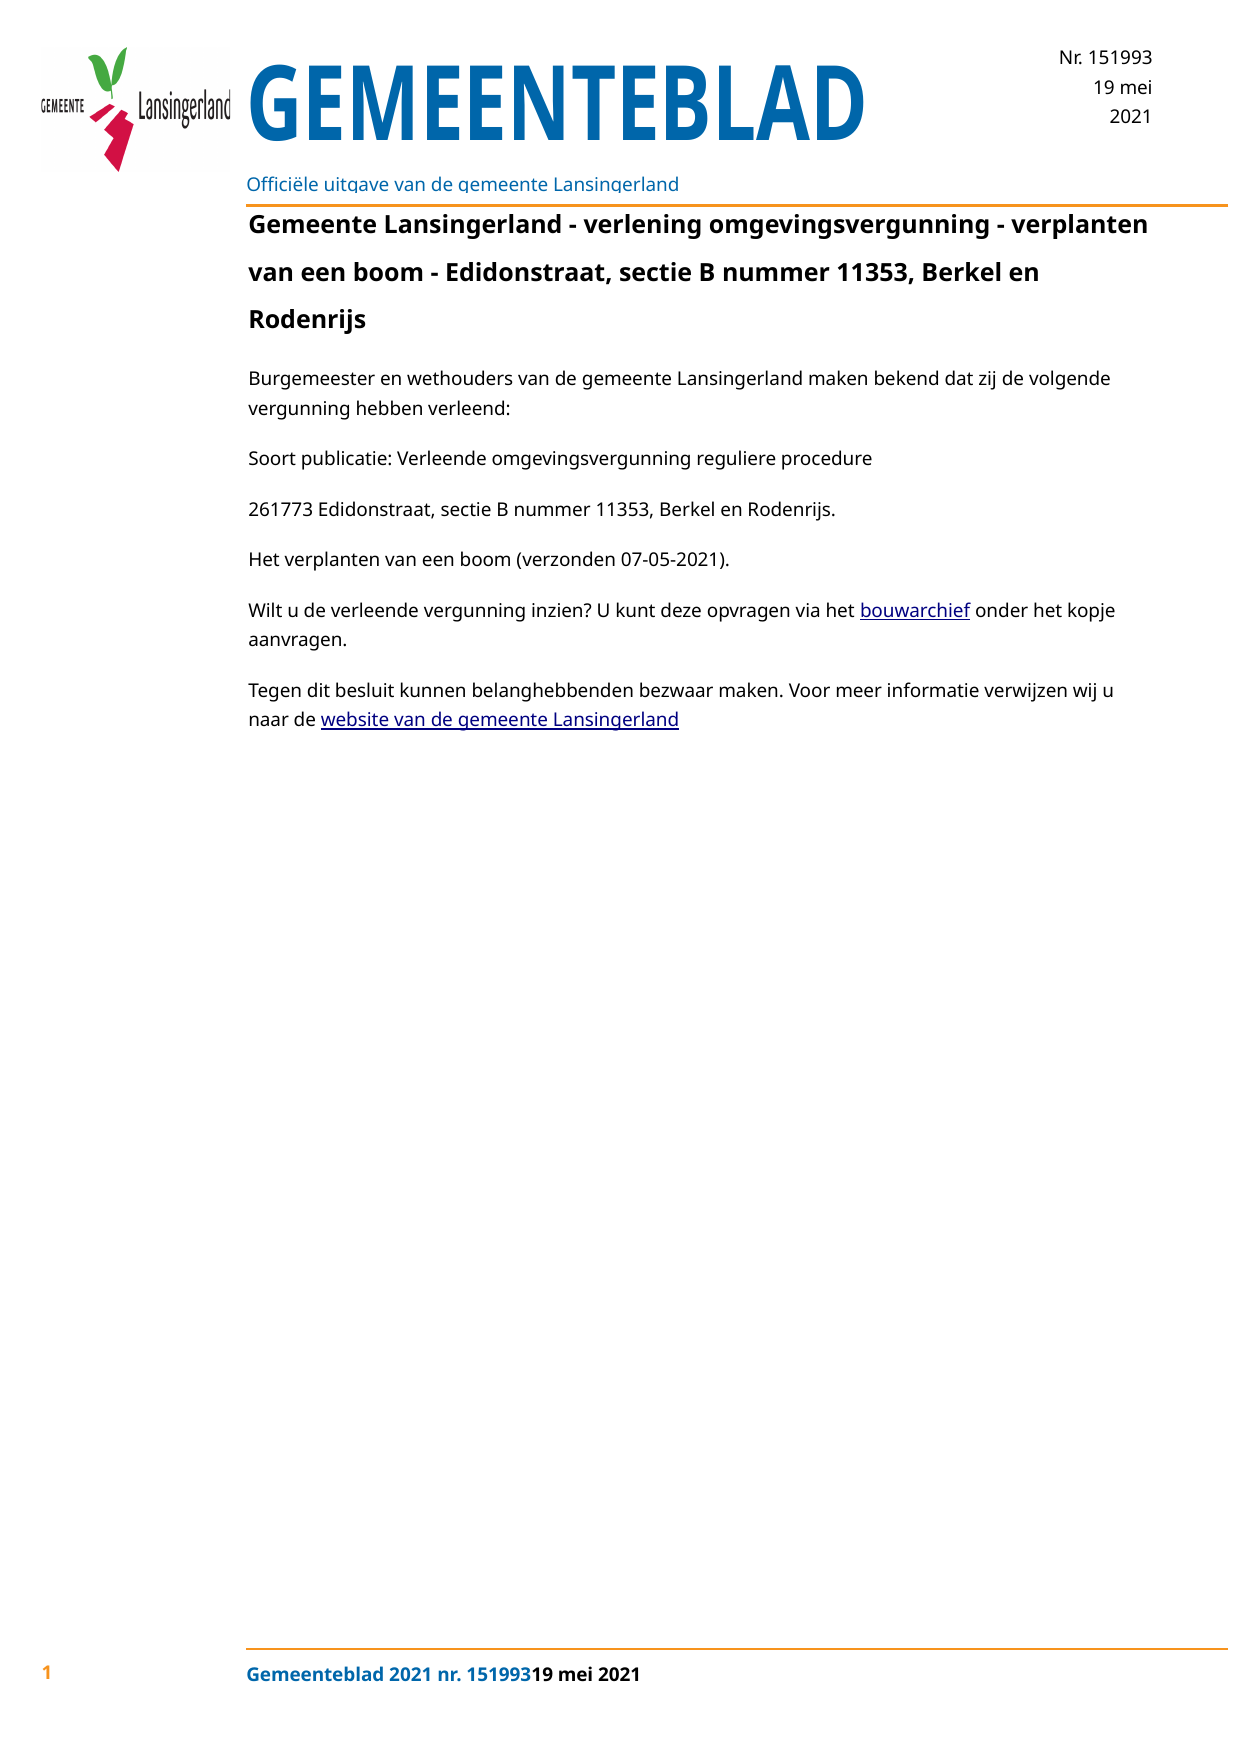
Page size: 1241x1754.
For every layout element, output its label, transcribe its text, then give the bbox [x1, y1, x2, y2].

text Tegen dit besluit kunnen belanghebbenden bezwaar maken. Voor meer informatie verwijzen wij u naar de website van de gemeente Lansingerland [248, 677, 1152, 732]
text Wilt u de verleende vergunning inzien? U kunt deze opvragen via het bouwarchief onder het kopje aanvragen. [248, 597, 1152, 652]
text Gemeente Lansingerland - verlening omgevingsvergunning - verplanten van een boom - Edidonstraat, sectie B nummer 11353, Berkel en Rodenrijs [248, 207, 1152, 336]
picture [41, 47, 231, 172]
text 261773 Edidonstraat, sectie B nummer 11353, Berkel en Rodenrijs. [248, 496, 1152, 522]
text Soort publicatie: Verleende omgevingsvergunning reguliere procedure [248, 446, 1152, 471]
text Burgemeester en wethouders van de gemeente Lansingerland maken bekend dat zij de volgende vergunning hebben verleend: [248, 366, 1152, 421]
text Het verplanten van een boom (verzonden 07-05-2021). [248, 546, 1152, 572]
